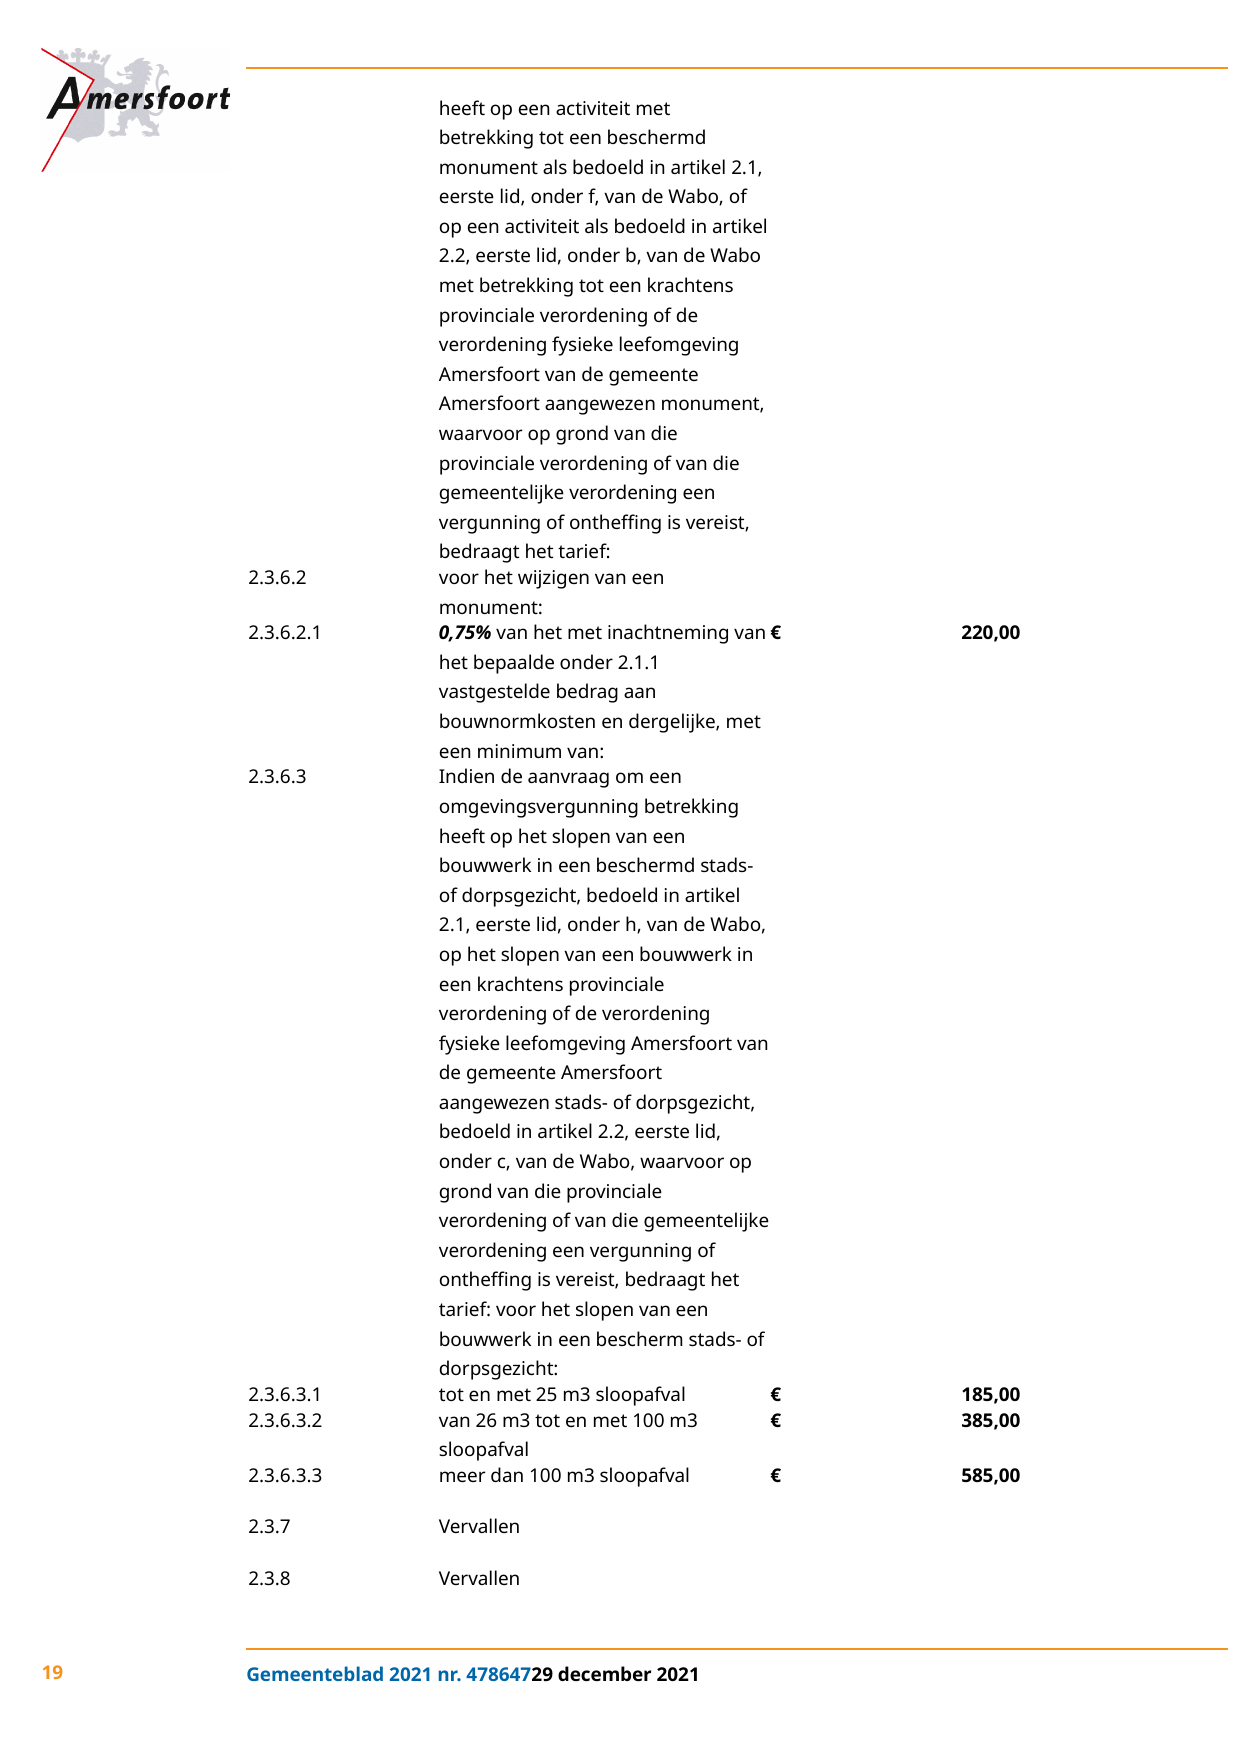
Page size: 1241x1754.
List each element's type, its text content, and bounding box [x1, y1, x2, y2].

table_cell [770, 1514, 961, 1539]
table_cell [770, 564, 961, 619]
table_cell 2.3.6.3.1 [248, 1381, 439, 1407]
table_cell [248, 1488, 439, 1513]
table_cell Indien de aanvraag om een omgevingsvergunning betrekking heeft op het slopen van een bouwwerk in een beschermd stads- of dorpsgezicht, bedoeld in artikel 2.1, eerste lid, onder h, van de Wabo, op het slopen van een bouwwerk in een krachtens provinciale verordening of de verordening fysieke leefomgeving Amersfoort van de gemeente Amersfoort aangewezen stads- of dorpsgezicht, bedoeld in artikel 2.2, eerste lid, onder c, van de Wabo, waarvoor op grond van die provinciale verordening of van die gemeentelijke verordening een vergunning of ontheffing is vereist, bedraagt het tarief: voor het slopen van een bouwwerk in een bescherm stads- of dorpsgezicht: [439, 764, 770, 1381]
picture [41, 47, 231, 172]
table_cell [248, 95, 439, 564]
table_cell [961, 95, 1152, 564]
table_cell [770, 764, 961, 1381]
table_cell 585,00 [961, 1462, 1152, 1488]
table_cell 2.3.7 [248, 1514, 439, 1539]
table_cell tot en met 25 m3 sloopafval [439, 1381, 770, 1407]
table_cell € [770, 1407, 961, 1462]
table_cell 2.3.6.3.2 [248, 1407, 439, 1462]
table_cell 2.3.6.3 [248, 764, 439, 1381]
table_cell € [770, 620, 961, 764]
table_cell € [770, 1381, 961, 1407]
table_cell Vervallen [439, 1514, 770, 1539]
table_cell € [770, 1462, 961, 1488]
table_cell 220,00 [961, 620, 1152, 764]
table_cell [961, 1565, 1152, 1591]
table_cell [439, 1539, 770, 1565]
table_cell [961, 1539, 1152, 1565]
table_cell [770, 1488, 961, 1513]
table_cell [961, 764, 1152, 1381]
table_cell 2.3.8 [248, 1565, 439, 1591]
table_cell [961, 1514, 1152, 1539]
table_cell 2.3.6.2 [248, 564, 439, 619]
table_cell [770, 1565, 961, 1591]
table_cell [248, 1539, 439, 1565]
table_cell 185,00 [961, 1381, 1152, 1407]
table_cell 0,75% van het met inachtneming van het bepaalde onder 2.1.1 vastgestelde bedrag aan bouwnormkosten en dergelijke, met een minimum van: [439, 620, 770, 764]
table_cell 385,00 [961, 1407, 1152, 1462]
table_cell [961, 1488, 1152, 1513]
table_cell 2.3.6.2.1 [248, 620, 439, 764]
table_cell voor het wijzigen van een monument: [439, 564, 770, 619]
table_cell [770, 95, 961, 564]
table_cell meer dan 100 m3 sloopafval [439, 1462, 770, 1488]
table_cell heeft op een activiteit met betrekking tot een beschermd monument als bedoeld in artikel 2.1, eerste lid, onder f, van de Wabo, of op een activiteit als bedoeld in artikel 2.2, eerste lid, onder b, van de Wabo met betrekking tot een krachtens provinciale verordening of de verordening fysieke leefomgeving Amersfoort van de gemeente Amersfoort aangewezen monument, waarvoor op grond van die provinciale verordening of van die gemeentelijke verordening een vergunning of ontheffing is vereist, bedraagt het tarief: [439, 95, 770, 564]
table_cell Vervallen [439, 1565, 770, 1591]
table_cell [770, 1539, 961, 1565]
table_cell [439, 1488, 770, 1513]
table_cell 2.3.6.3.3 [248, 1462, 439, 1488]
table_cell [961, 564, 1152, 619]
table_cell van 26 m3 tot en met 100 m3 sloopafval [439, 1407, 770, 1462]
